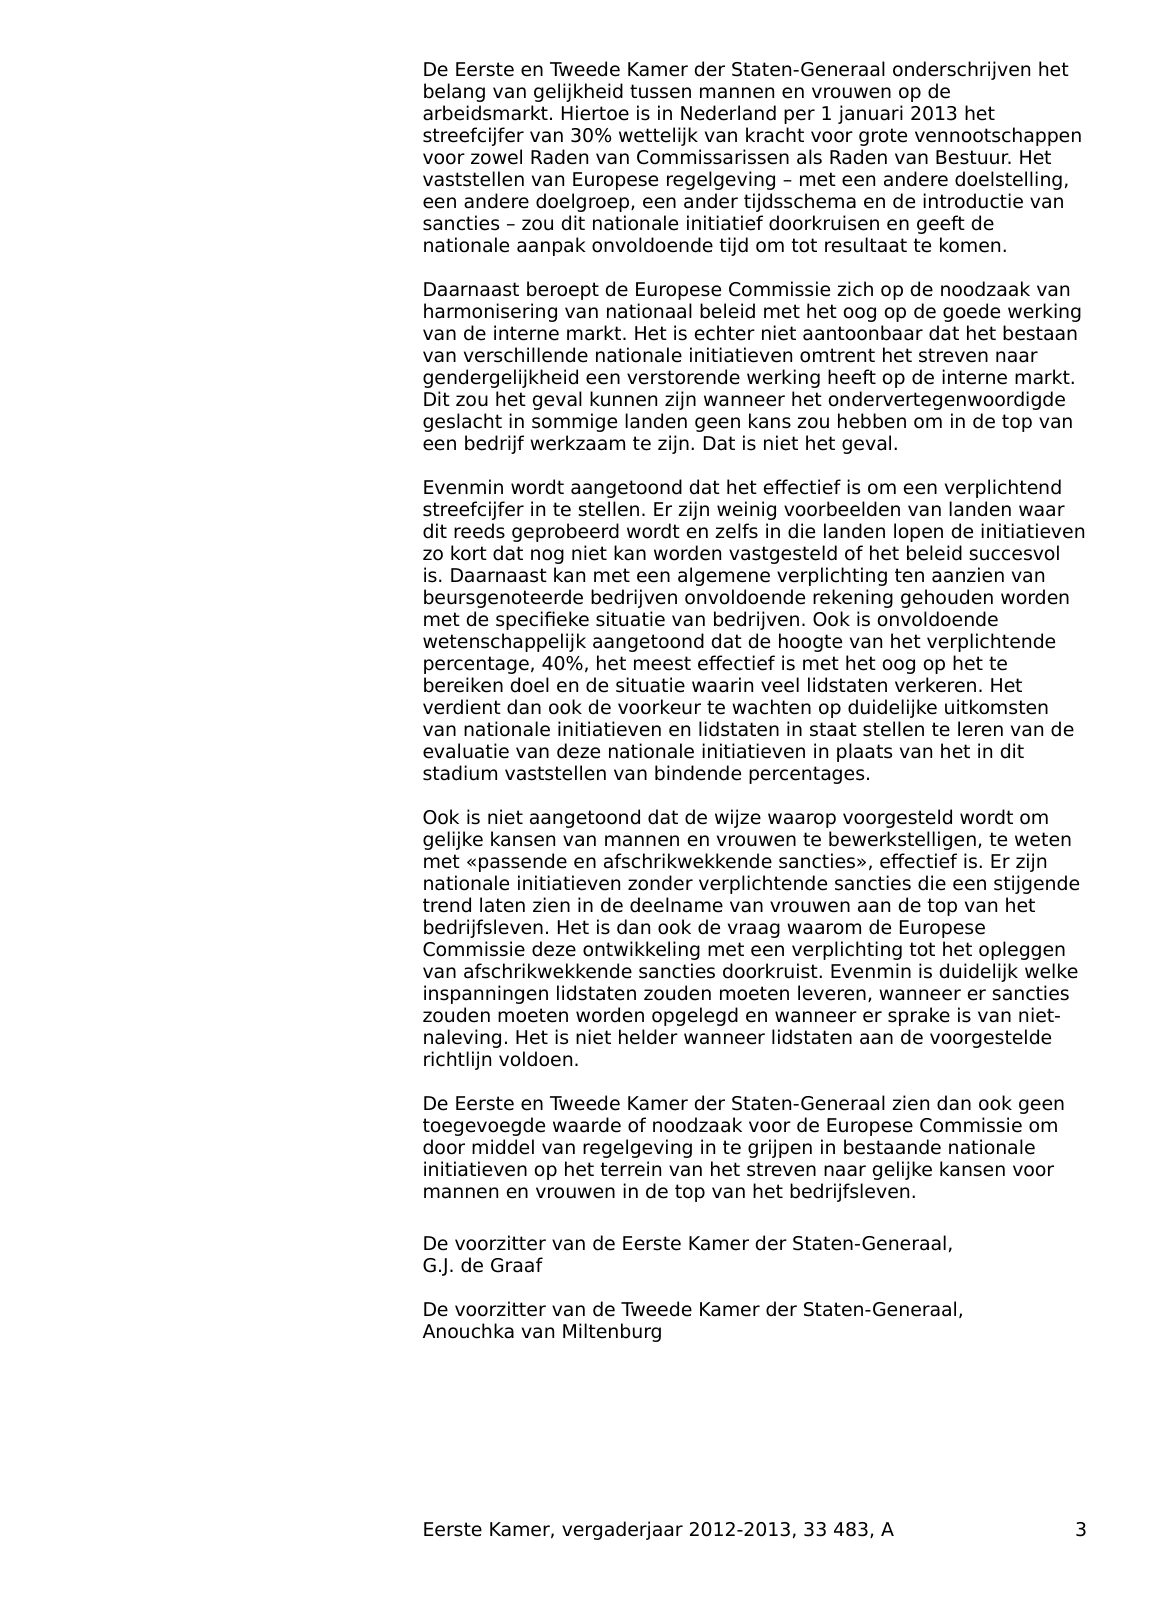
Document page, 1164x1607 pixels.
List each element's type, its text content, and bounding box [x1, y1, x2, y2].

text Evenmin wordt aangetoond dat het effectief is om een verplichtend streefcijfer in te stellen. Er zijn weinig voorbeelden van landen waar dit reeds geprobeerd wordt en zelfs in die landen lopen de initiatieven zo kort dat nog niet kan worden vastgesteld of het beleid succesvol is. Daarnaast kan met een algemene verplichting ten aanzien van beursgenoteerde bedrijven onvoldoende rekening gehouden worden met de specifieke situatie van bedrijven. Ook is onvoldoende wetenschappelijk aangetoond dat de hoogte van het verplichtende percentage, 40%, het meest effectief is met het oog op het te bereiken doel en de situatie waarin veel lidstaten verkeren. Het verdient dan ook de voorkeur te wachten op duidelijke uitkomsten van nationale initiatieven en lidstaten in staat stellen te leren van de evaluatie van deze nationale initiatieven in plaats van het in dit stadium vaststellen van bindende percentages. [422, 477, 1087, 785]
text Ook is niet aangetoond dat de wijze waarop voorgesteld wordt om gelijke kansen van mannen en vrouwen te bewerkstelligen, te weten met «passende en afschrikwekkende sancties», effectief is. Er zijn nationale initiatieven zonder verplichtende sancties die een stijgende trend laten zien in de deelname van vrouwen aan de top van het bedrijfsleven. Het is dan ook de vraag waarom de Europese Commissie deze ontwikkeling met een verplichting tot het opleggen van afschrikwekkende sancties doorkruist. Evenmin is duidelijk welke inspanningen lidstaten zouden moeten leveren, wanneer er sancties zouden moeten worden opgelegd en wanneer er sprake is van niet-naleving. Het is niet helder wanneer lidstaten aan de voorgestelde richtlijn voldoen. [422, 807, 1087, 1071]
text De voorzitter van de Eerste Kamer der Staten-Generaal, G.J. de Graaf [422, 1233, 1087, 1277]
text De Eerste en Tweede Kamer der Staten-Generaal zien dan ook geen toegevoegde waarde of noodzaak voor de Europese Commissie om door middel van regelgeving in te grijpen in bestaande nationale initiatieven op het terrein van het streven naar gelijke kansen voor mannen en vrouwen in de top van het bedrijfsleven. [422, 1093, 1087, 1203]
text De voorzitter van de Tweede Kamer der Staten-Generaal, Anouchka van Miltenburg [422, 1299, 1087, 1343]
text De Eerste en Tweede Kamer der Staten-Generaal onderschrijven het belang van gelijkheid tussen mannen en vrouwen op de arbeidsmarkt. Hiertoe is in Nederland per 1 januari 2013 het streefcijfer van 30% wettelijk van kracht voor grote vennootschappen voor zowel Raden van Commissarissen als Raden van Bestuur. Het vaststellen van Europese regelgeving – met een andere doelstelling, een andere doelgroep, een ander tijdsschema en de introductie van sancties – zou dit nationale initiatief doorkruisen en geeft de nationale aanpak onvoldoende tijd om tot resultaat te komen. [422, 59, 1087, 257]
text Daarnaast beroept de Europese Commissie zich op de noodzaak van harmonisering van nationaal beleid met het oog op de goede werking van de interne markt. Het is echter niet aantoonbaar dat het bestaan van verschillende nationale initiatieven omtrent het streven naar gendergelijkheid een verstorende werking heeft op de interne markt. Dit zou het geval kunnen zijn wanneer het ondervertegenwoordigde geslacht in sommige landen geen kans zou hebben om in de top van een bedrijf werkzaam te zijn. Dat is niet het geval. [422, 279, 1087, 455]
